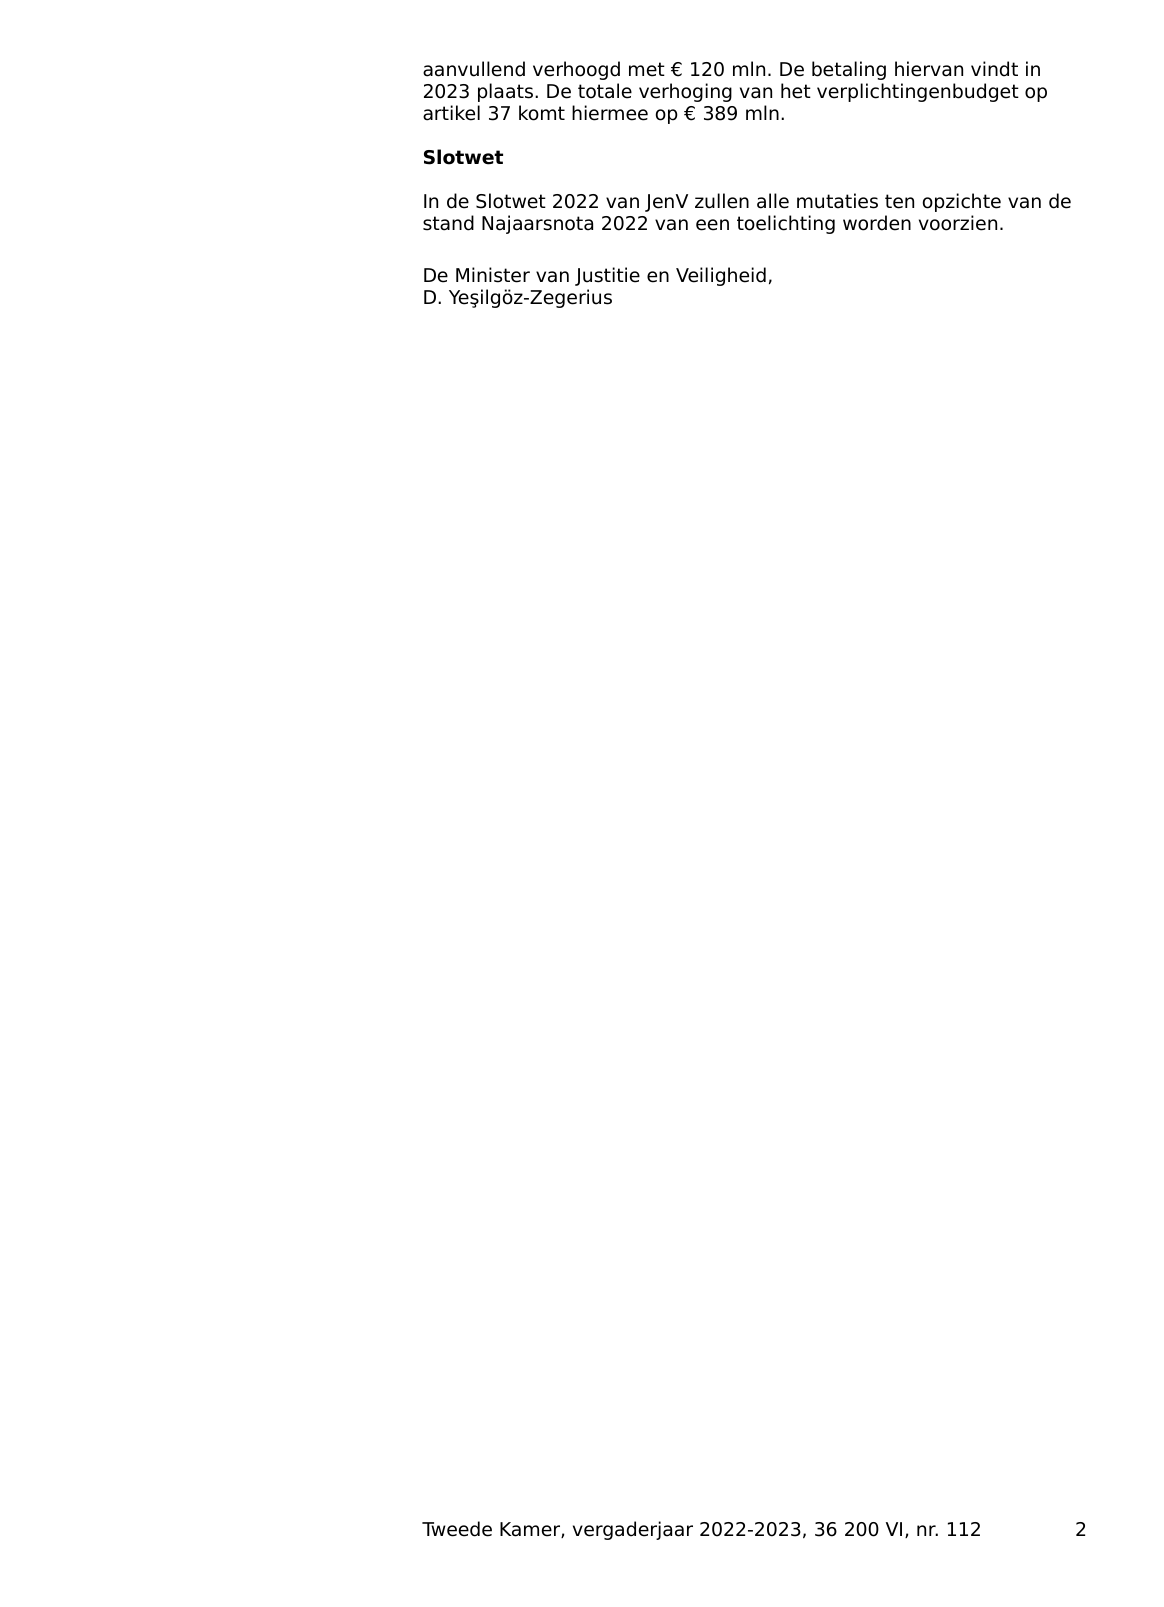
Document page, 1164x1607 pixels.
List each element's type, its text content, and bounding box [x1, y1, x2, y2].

text aanvullend verhoogd met € 120 mln. De betaling hiervan vindt in 2023 plaats. De totale verhoging van het verplichtingenbudget op artikel 37 komt hiermee op € 389 mln. [422, 59, 1087, 125]
text De Minister van Justitie en Veiligheid, D. Yeşilgöz-Zegerius [422, 265, 1087, 309]
subtitle Slotwet [422, 147, 1087, 169]
text In de Slotwet 2022 van JenV zullen alle mutaties ten opzichte van de stand Najaarsnota 2022 van een toelichting worden voorzien. [422, 191, 1087, 235]
